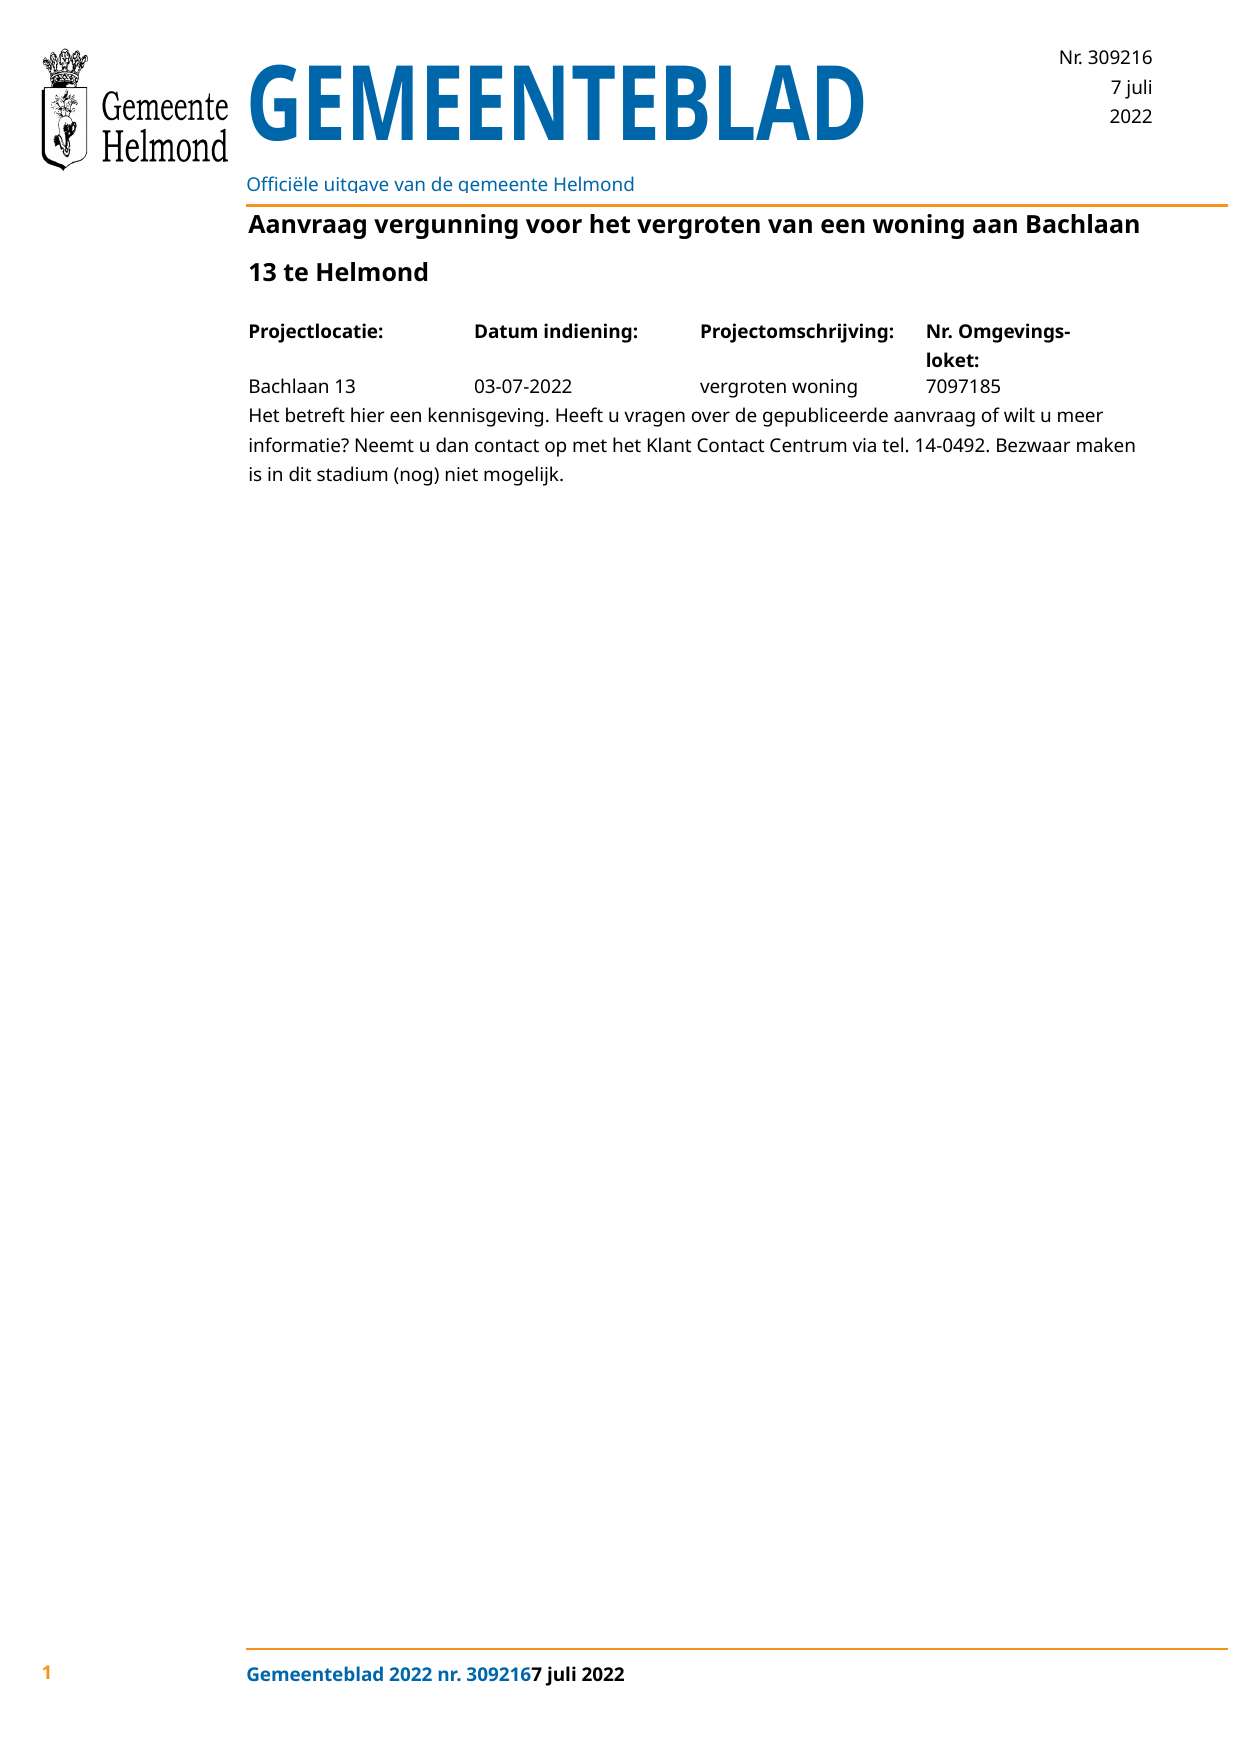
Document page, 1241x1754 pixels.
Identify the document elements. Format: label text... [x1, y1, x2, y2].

table_cell vergroten woning [700, 373, 926, 399]
text Aanvraag vergunning voor het vergroten van een woning aan Bachlaan 13 te Helmond [248, 207, 1152, 288]
table_header Projectomschrijving: [700, 318, 926, 373]
text Het betreft hier een kennisgeving. Heeft u vragen over de gepubliceerde aanvraag of wilt u meer informatie? Neemt u dan contact op met het Klant Contact Centrum via tel. 14-0492. Bezwaar maken is in dit stadium (nog) niet mogelijk. [248, 402, 1152, 487]
table_header Projectlocatie: [248, 318, 474, 373]
table_header Nr. Omgevings- loket: [926, 318, 1152, 373]
picture [41, 47, 231, 172]
table_header Datum indiening: [474, 318, 700, 373]
table_cell Bachlaan 13 [248, 373, 474, 399]
table_cell 7097185 [926, 373, 1152, 399]
table_cell 03-07-2022 [474, 373, 700, 399]
